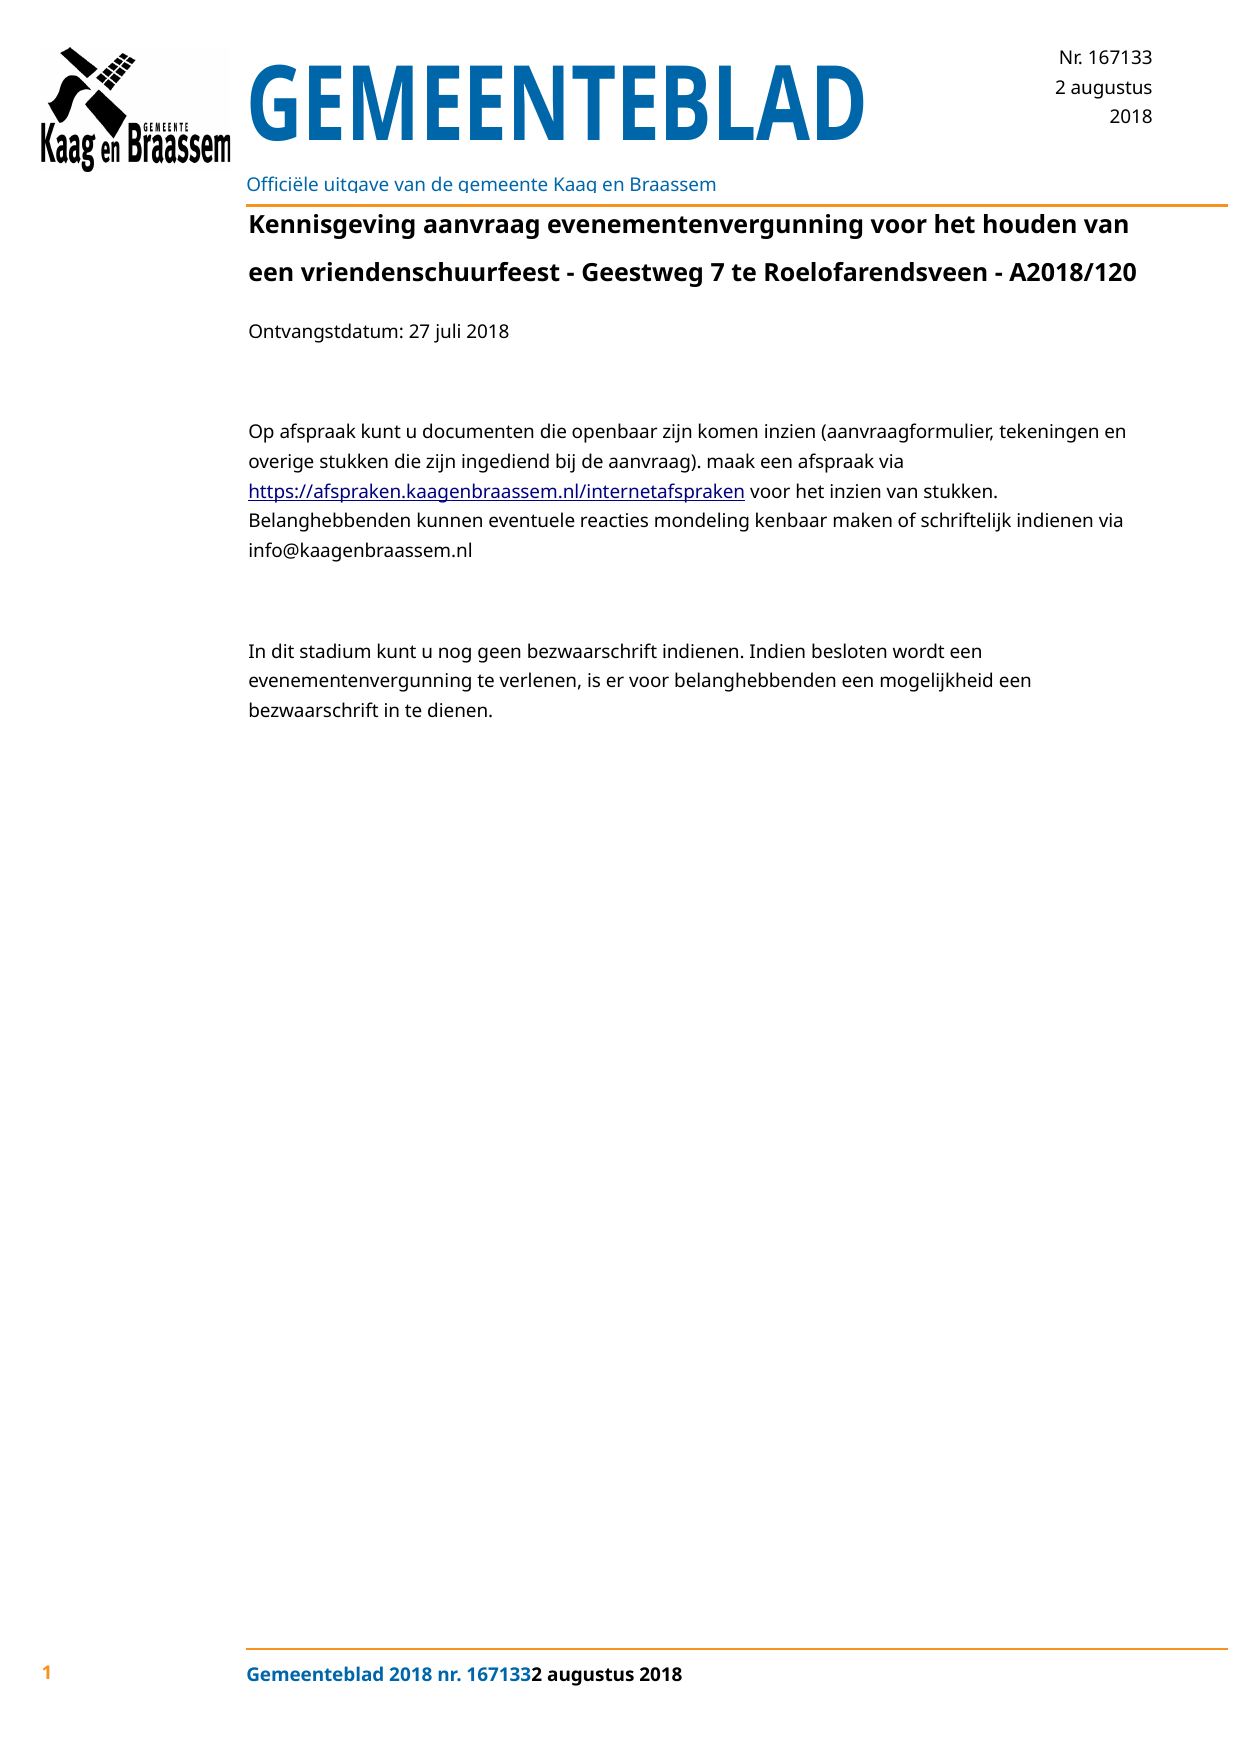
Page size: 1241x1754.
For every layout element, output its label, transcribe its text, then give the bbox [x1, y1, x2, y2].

text Kennisgeving aanvraag evenementenvergunning voor het houden van een vriendenschuurfeest - Geestweg 7 te Roelofarendsveen - A2018/120 [248, 207, 1152, 288]
text In dit stadium kunt u nog geen bezwaarschrift indienen. Indien besloten wordt een evenementenvergunning te verlenen, is er voor belanghebbenden een mogelijkheid een bezwaarschrift in te dienen. [248, 638, 1152, 723]
text Ontvangstdatum: 27 juli 2018 [248, 318, 1152, 344]
text Op afspraak kunt u documenten die openbaar zijn komen inzien (aanvraagformulier, tekeningen en overige stukken die zijn ingediend bij de aanvraag). maak een afspraak via https://afspraken.kaagenbraassem.nl/internetafspraken voor het inzien van stukken. Belanghebbenden kunnen eventuele reacties mondeling kenbaar maken of schriftelijk indienen via info@kaagenbraassem.nl [248, 419, 1152, 563]
picture [41, 47, 231, 172]
